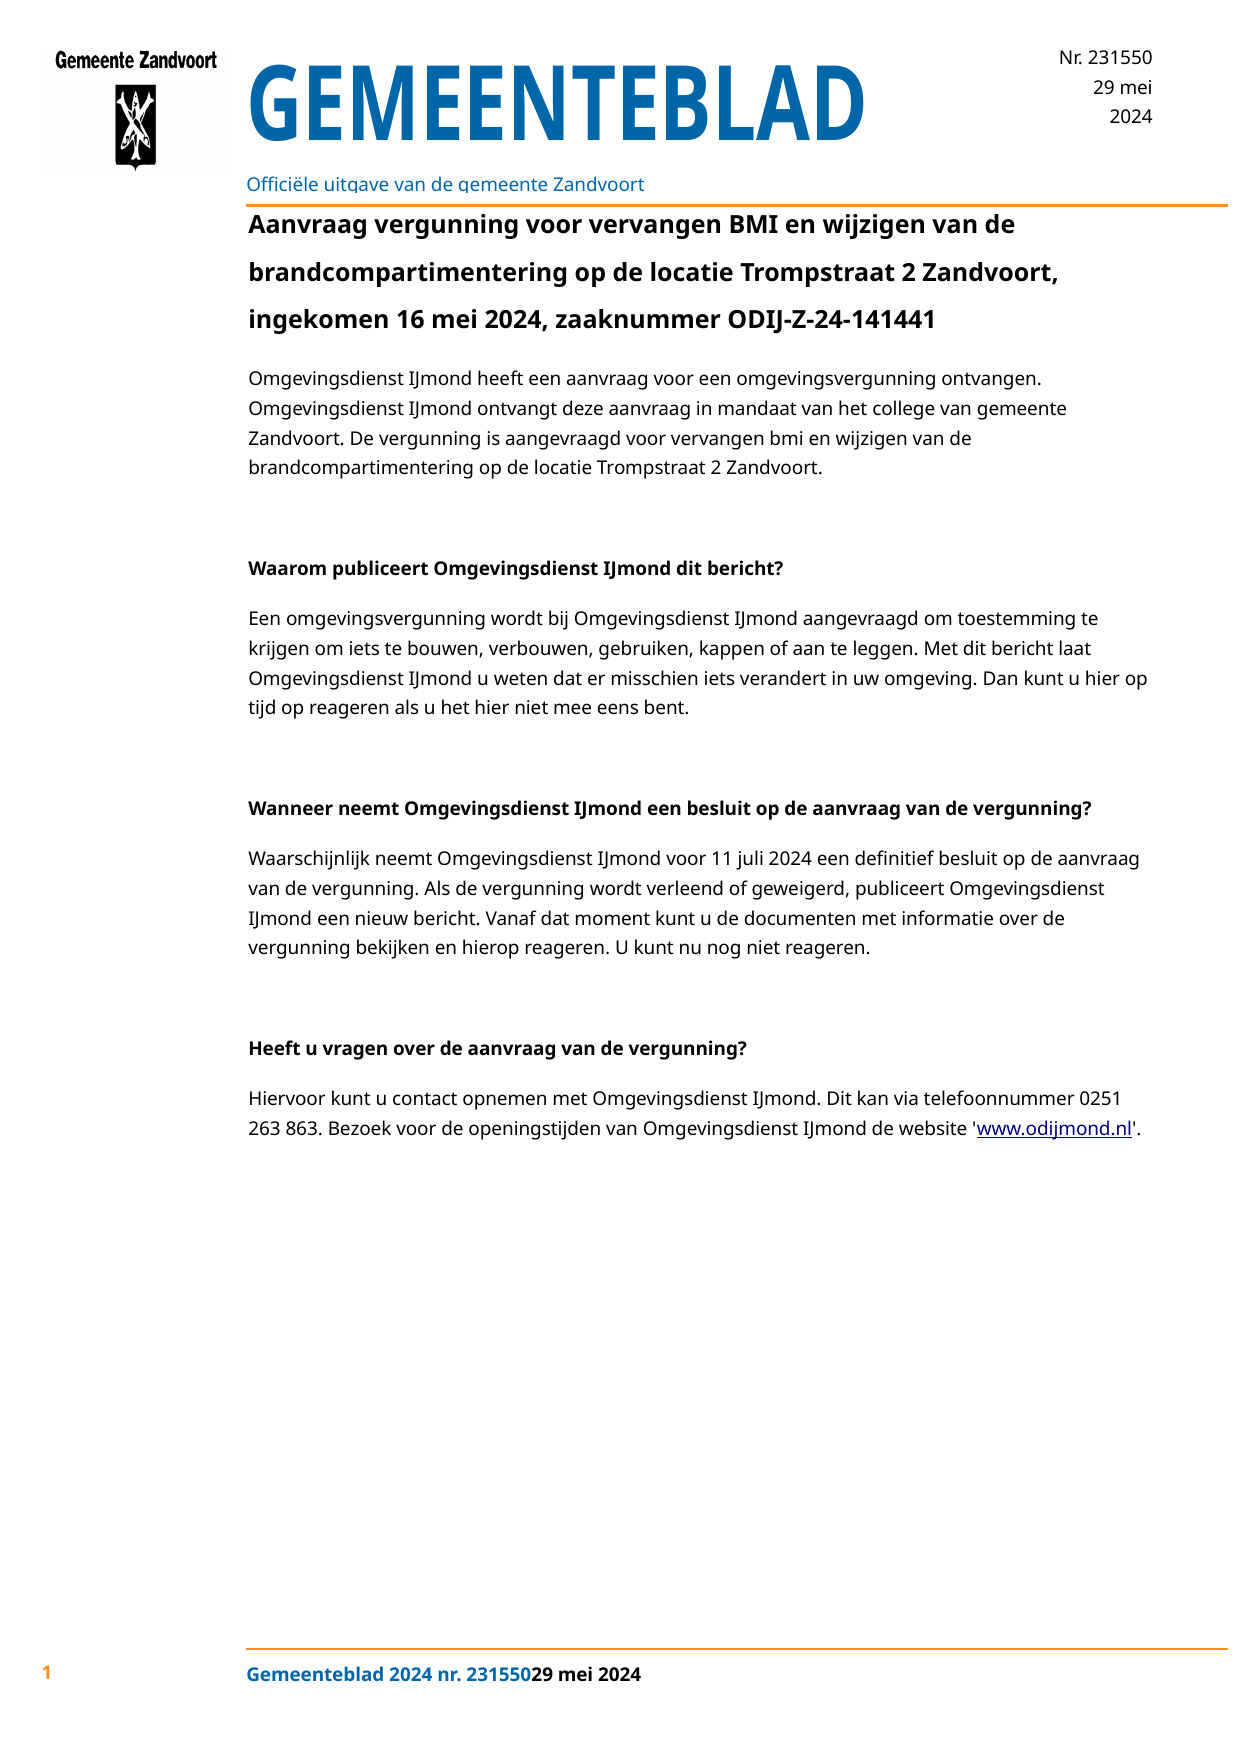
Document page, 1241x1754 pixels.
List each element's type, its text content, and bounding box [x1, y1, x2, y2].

picture [41, 47, 231, 172]
text Waarom publiceert Omgevingsdienst IJmond dit bericht? [248, 555, 1152, 581]
text Heeft u vragen over de aanvraag van de vergunning? [248, 1035, 1152, 1061]
text Een omgevingsvergunning wordt bij Omgevingsdienst IJmond aangevraagd om toestemming te krijgen om iets te bouwen, verbouwen, gebruiken, kappen of aan te leggen. Met dit bericht laat Omgevingsdienst IJmond u weten dat er misschien iets verandert in uw omgeving. Dan kunt u hier op tijd op reageren als u het hier niet mee eens bent. [248, 606, 1152, 720]
text Hiervoor kunt u contact opnemen met Omgevingsdienst IJmond. Dit kan via telefoonnummer 0251 263 863. Bezoek voor de openingstijden van Omgevingsdienst IJmond de website 'www.odijmond.nl'. [248, 1086, 1152, 1141]
text Waarschijnlijk neemt Omgevingsdienst IJmond voor 11 juli 2024 een definitief besluit op de aanvraag van de vergunning. Als de vergunning wordt verleend of geweigerd, publiceert Omgevingsdienst IJmond een nieuw bericht. Vanaf dat moment kunt u de documenten met informatie over de vergunning bekijken en hierop reageren. U kunt nu nog niet reageren. [248, 846, 1152, 960]
text Omgevingsdienst IJmond heeft een aanvraag voor een omgevingsvergunning ontvangen. Omgevingsdienst IJmond ontvangt deze aanvraag in mandaat van het college van gemeente Zandvoort. De vergunning is aangevraagd voor vervangen bmi en wijzigen van de brandcompartimentering op de locatie Trompstraat 2 Zandvoort. [248, 366, 1152, 480]
text Aanvraag vergunning voor vervangen BMI en wijzigen van de brandcompartimentering op de locatie Trompstraat 2 Zandvoort, ingekomen 16 mei 2024, zaaknummer ODIJ-Z-24-141441 [248, 207, 1152, 336]
text Wanneer neemt Omgevingsdienst IJmond een besluit op de aanvraag van de vergunning? [248, 795, 1152, 821]
